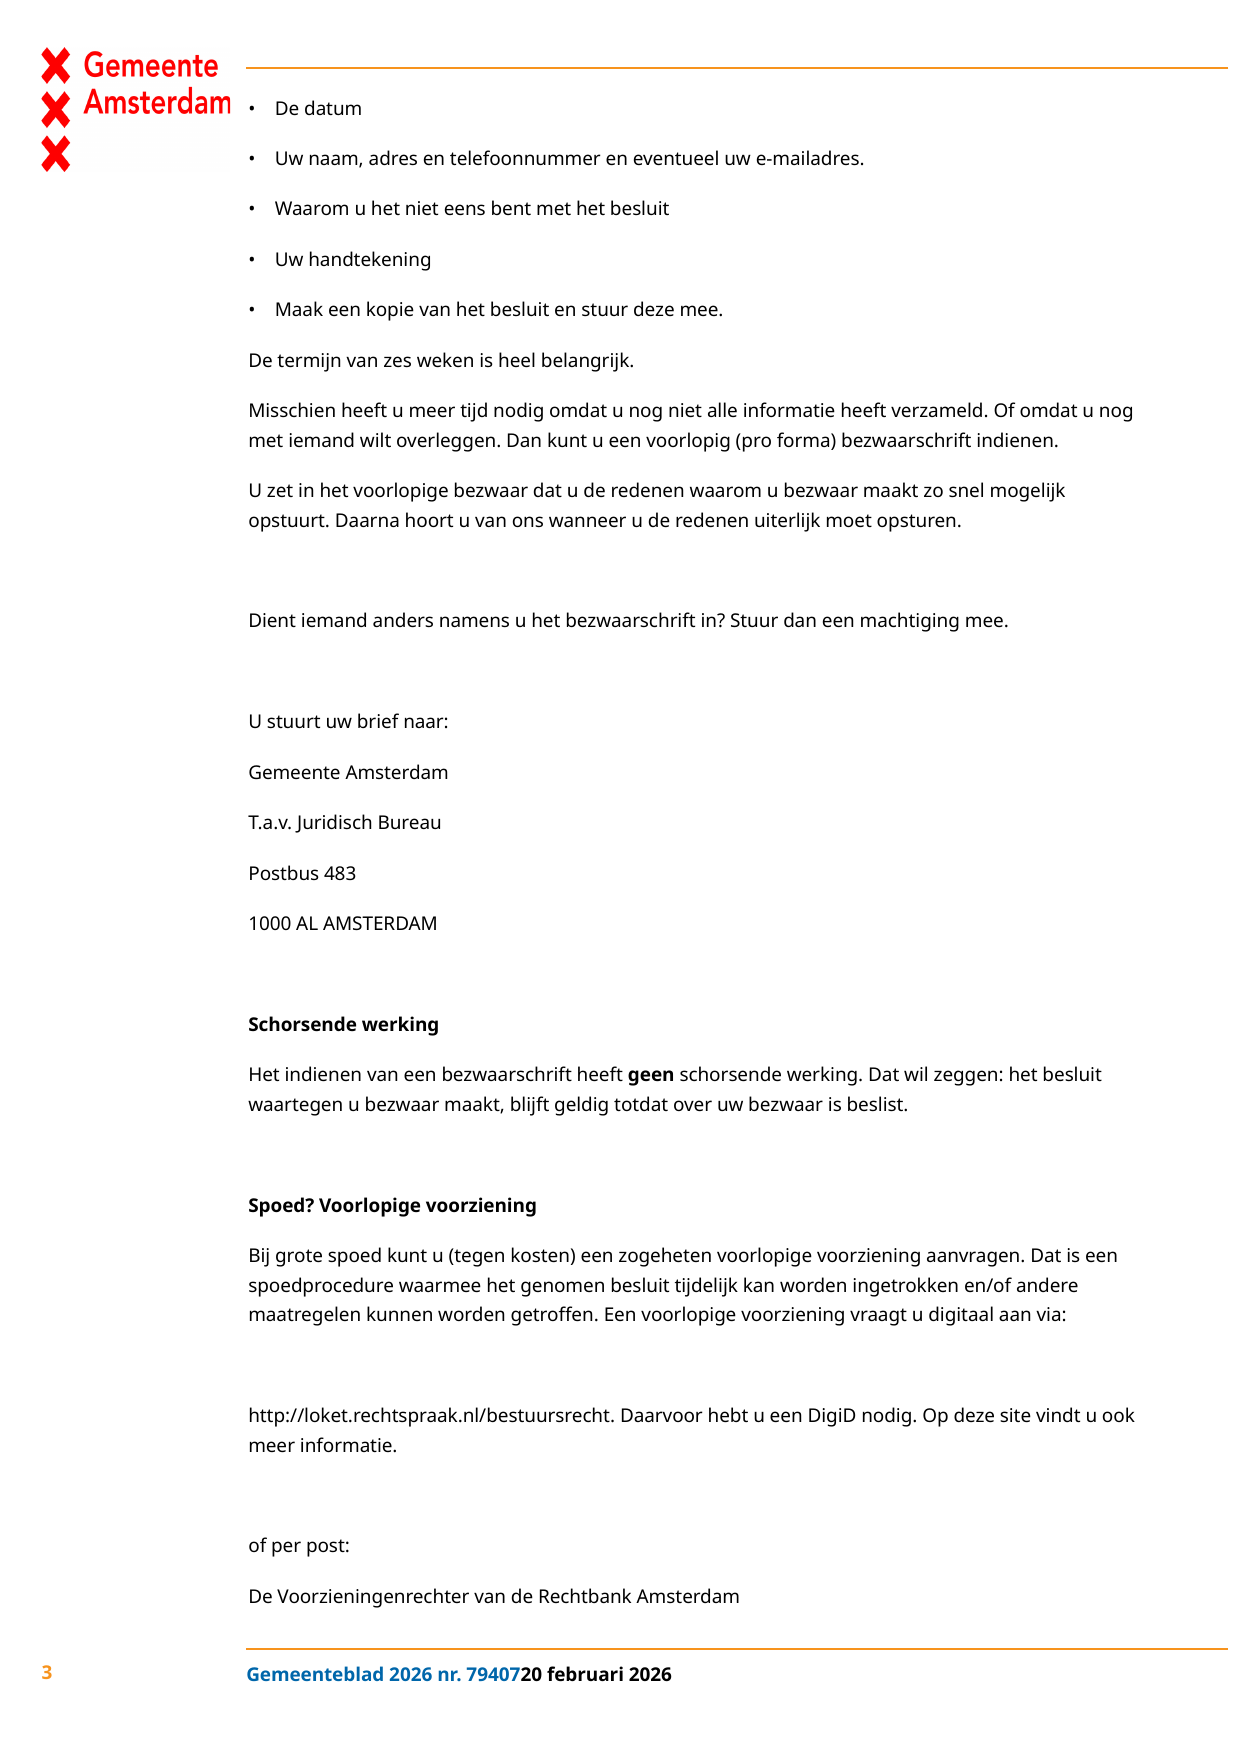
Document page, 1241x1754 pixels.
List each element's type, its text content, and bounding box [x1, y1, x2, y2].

text T.a.v. Juridisch Bureau [248, 809, 1152, 835]
text Het indienen van een bezwaarschrift heeft geen schorsende werking. Dat wil zeggen: het besluit waartegen u bezwaar maakt, blijft geldig totdat over uw bezwaar is beslist. [248, 1061, 1152, 1117]
text De Voorzieningenrechter van de Rechtbank Amsterdam [248, 1583, 1152, 1609]
text U stuurt uw brief naar: [248, 708, 1152, 734]
text De termijn van zes weken is heel belangrijk. [248, 347, 1152, 373]
text • Maak een kopie van het besluit en stuur deze mee. [248, 296, 1152, 322]
text Misschien heeft u meer tijd nodig omdat u nog niet alle informatie heeft verzameld. Of omdat u nog met iemand wilt overleggen. Dan kunt u een voorlopig (pro forma) bezwaarschrift indienen. [248, 397, 1152, 453]
text • De datum [248, 95, 1152, 121]
text • Uw handtekening [248, 246, 1152, 272]
text Gemeente Amsterdam [248, 759, 1152, 785]
text Schorsende werking [248, 1011, 1152, 1037]
text Spoed? Voorlopige voorziening [248, 1192, 1152, 1218]
text Bij grote spoed kunt u (tegen kosten) een zogeheten voorlopige voorziening aanvragen. Dat is een spoedprocedure waarmee het genomen besluit tijdelijk kan worden ingetrokken en/of andere maatregelen kunnen worden getroffen. Een voorlopige voorziening vraagt u digitaal aan via: [248, 1242, 1152, 1327]
text U zet in het voorlopige bezwaar dat u de redenen waarom u bezwaar maakt zo snel mogelijk opstuurt. Daarna hoort u van ons wanneer u de redenen uiterlijk moet opsturen. [248, 477, 1152, 533]
text of per post: [248, 1533, 1152, 1558]
text http://loket.rechtspraak.nl/bestuursrecht. Daarvoor hebt u een DigiD nodig. Op deze site vindt u ook meer informatie. [248, 1402, 1152, 1458]
picture [41, 47, 231, 172]
text • Uw naam, adres en telefoonnummer en eventueel uw e-mailadres. [248, 145, 1152, 171]
text Dient iemand anders namens u het bezwaarschrift in? Stuur dan een machtiging mee. [248, 608, 1152, 633]
text Postbus 483 [248, 860, 1152, 886]
text 1000 AL AMSTERDAM [248, 910, 1152, 936]
text • Waarom u het niet eens bent met het besluit [248, 196, 1152, 221]
